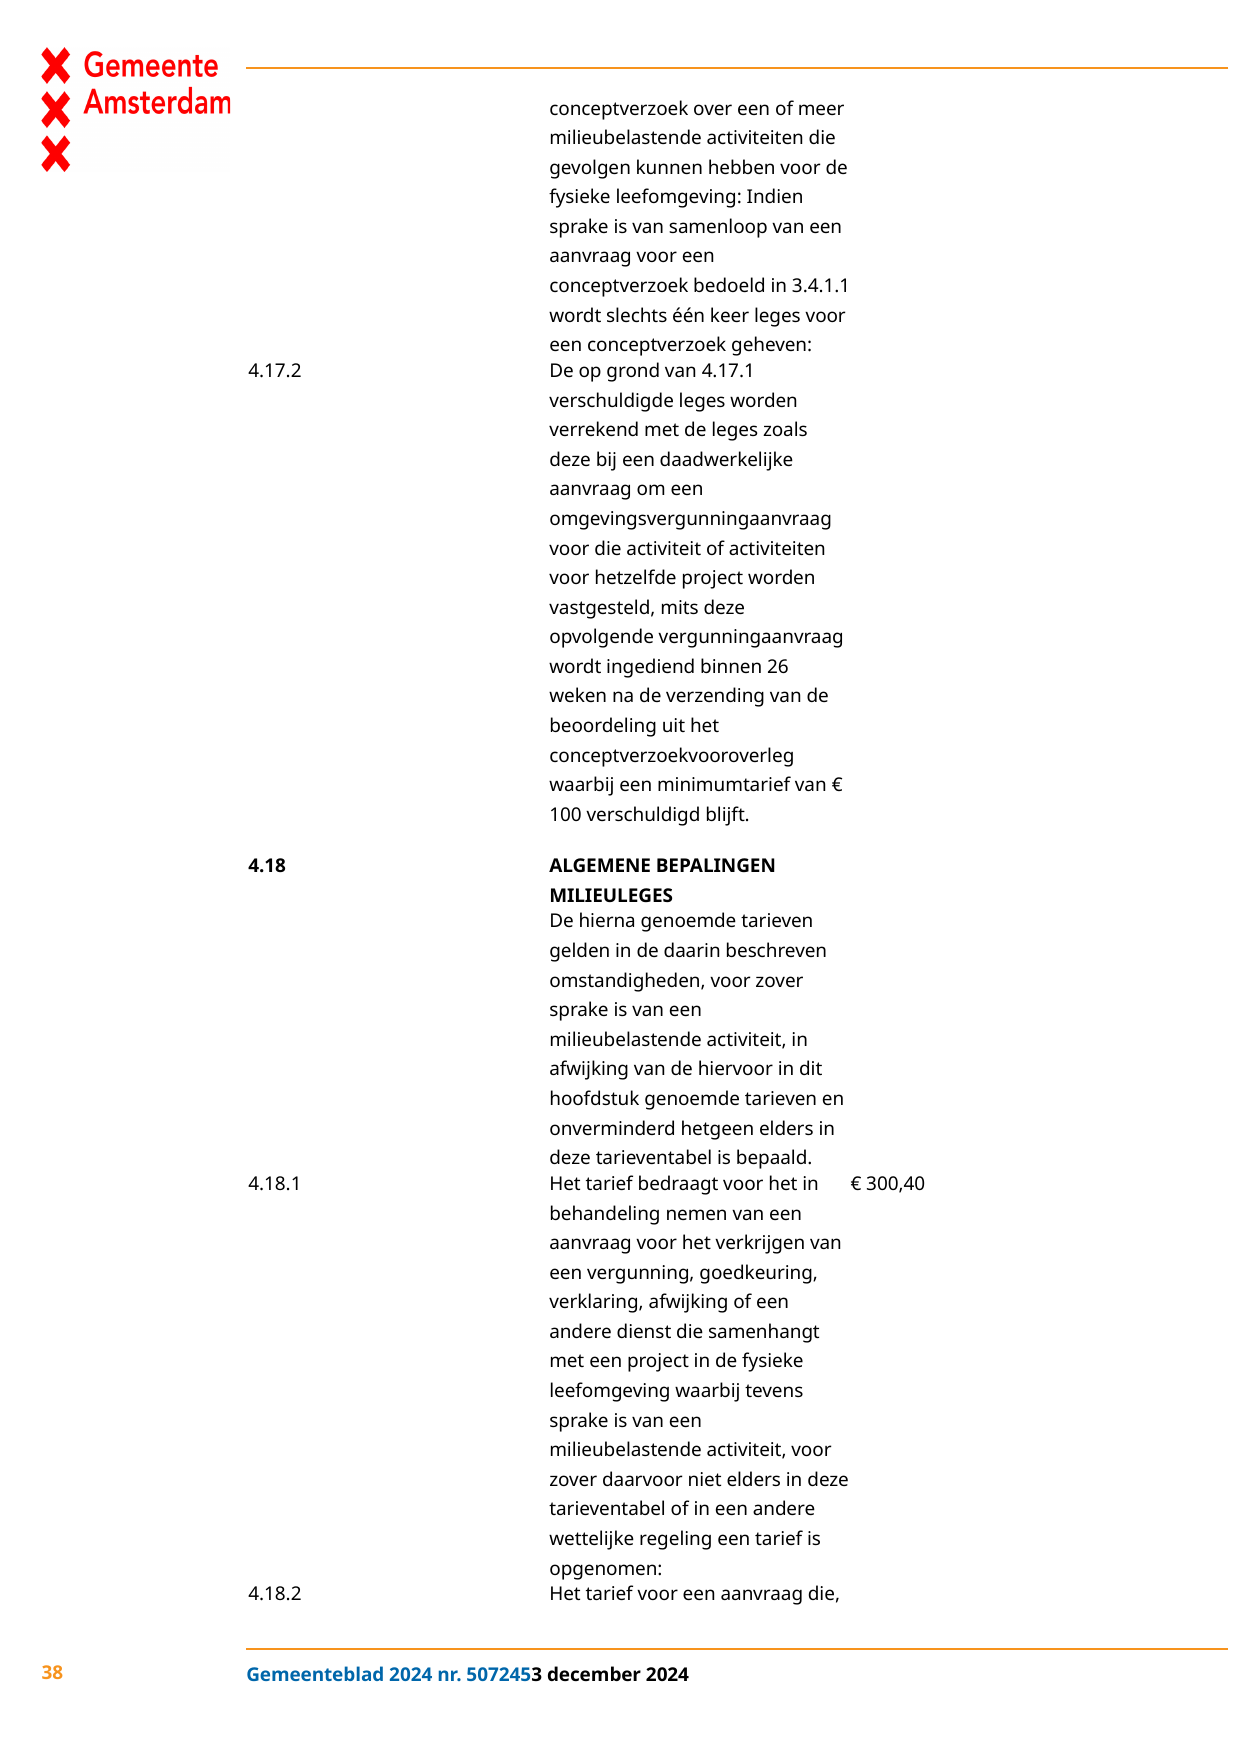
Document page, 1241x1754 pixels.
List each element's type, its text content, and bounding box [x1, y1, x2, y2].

table_cell conceptverzoek over een of meer milieubelastende activiteiten die gevolgen kunnen hebben voor de fysieke leefomgeving: Indien sprake is van samenloop van een aanvraag voor een conceptverzoek bedoeld in 3.4.1.1 wordt slechts één keer leges voor een conceptverzoek geheven: [549, 95, 850, 357]
table_cell [850, 1580, 1152, 1606]
table_cell [248, 95, 549, 357]
table_cell [248, 908, 549, 1170]
table_cell 4.18.2 [248, 1580, 549, 1606]
table_cell De hierna genoemde tarieven gelden in de daarin beschreven omstandigheden, voor zover sprake is van een milieubelastende activiteit, in afwijking van de hiervoor in dit hoofdstuk genoemde tarieven en onverminderd hetgeen elders in deze tarieventabel is bepaald. [549, 908, 850, 1170]
table_cell Het tarief voor een aanvraag die, [549, 1580, 850, 1606]
table_cell ALGEMENE BEPALINGEN MILIEULEGES [549, 853, 850, 908]
table_cell [850, 827, 1152, 852]
table_cell € 300,40 [850, 1170, 1152, 1580]
table_cell 4.18 [248, 853, 549, 908]
table_cell [850, 853, 1152, 908]
table_cell 4.17.2 [248, 357, 549, 827]
table_cell [850, 95, 1152, 357]
table_cell [248, 827, 549, 852]
table_cell [850, 908, 1152, 1170]
picture [41, 47, 231, 172]
table_cell [850, 357, 1152, 827]
table_cell 4.18.1 [248, 1170, 549, 1580]
table_cell Het tarief bedraagt voor het in behandeling nemen van een aanvraag voor het verkrijgen van een vergunning, goedkeuring, verklaring, afwijking of een andere dienst die samenhangt met een project in de fysieke leefomgeving waarbij tevens sprake is van een milieubelastende activiteit, voor zover daarvoor niet elders in deze tarieventabel of in een andere wettelijke regeling een tarief is opgenomen: [549, 1170, 850, 1580]
table_cell [549, 827, 850, 852]
table_cell De op grond van 4.17.1 verschuldigde leges worden verrekend met de leges zoals deze bij een daadwerkelijke aanvraag om een omgevingsvergunningaanvraag voor die activiteit of activiteiten voor hetzelfde project worden vastgesteld, mits deze opvolgende vergunningaanvraag wordt ingediend binnen 26 weken na de verzending van de beoordeling uit het conceptverzoekvooroverleg waarbij een minimumtarief van € 100 verschuldigd blijft. [549, 357, 850, 827]
